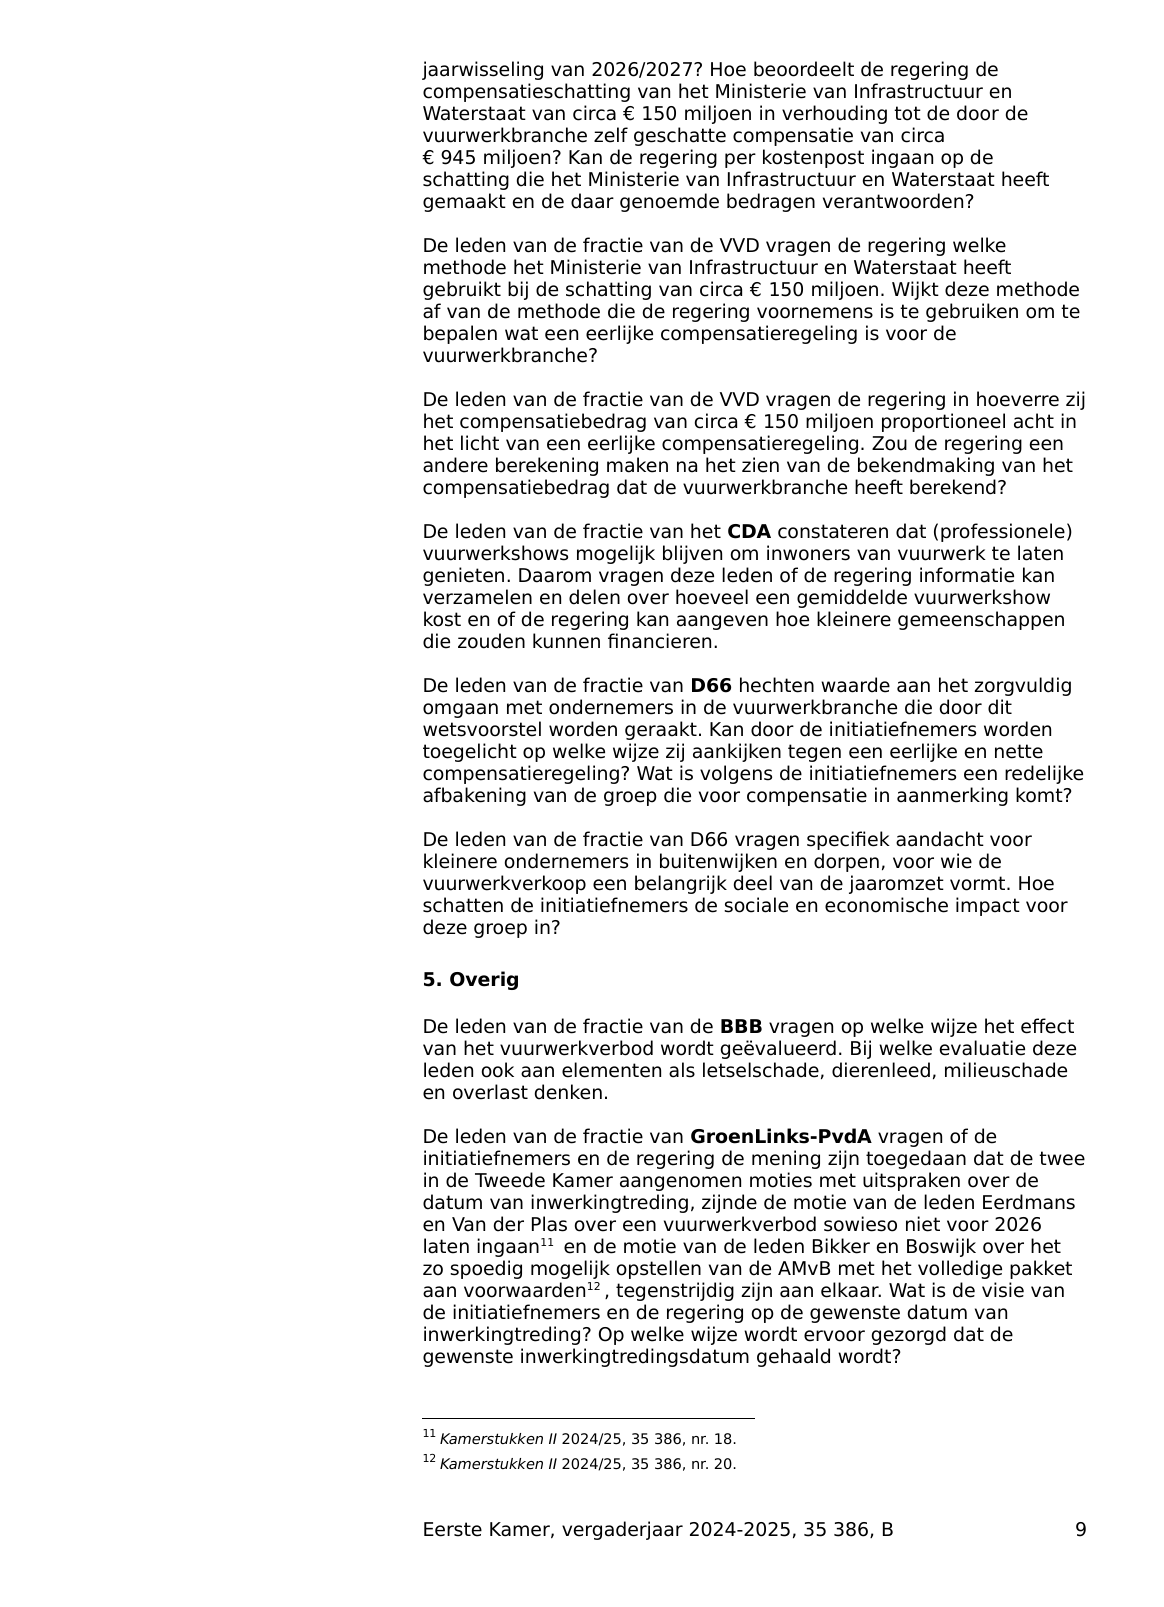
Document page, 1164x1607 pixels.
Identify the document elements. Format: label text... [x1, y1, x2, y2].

text De leden van de fractie van het CDA constateren dat (professionele) vuurwerkshows mogelijk blijven om inwoners van vuurwerk te laten genieten. Daarom vragen deze leden of de regering informatie kan verzamelen en delen over hoeveel een gemiddelde vuurwerkshow kost en of de regering kan aangeven hoe kleinere gemeenschappen die zouden kunnen financieren. [422, 521, 1087, 653]
text De leden van de fractie van de VVD vragen de regering welke methode het Ministerie van Infrastructuur en Waterstaat heeft gebruikt bij de schatting van circa € 150 miljoen. Wijkt deze methode af van de methode die de regering voornemens is te gebruiken om te bepalen wat een eerlijke compensatieregeling is voor de vuurwerkbranche? [422, 235, 1087, 367]
text De leden van de fractie van de BBB vragen op welke wijze het effect van het vuurwerkverbod wordt geëvalueerd. Bij welke evaluatie deze leden ook aan elementen als letselschade, dierenleed, milieuschade en overlast denken. [422, 1016, 1087, 1104]
text De leden van de fractie van de VVD vragen de regering in hoeverre zij het compensatiebedrag van circa € 150 miljoen proportioneel acht in het licht van een eerlijke compensatieregeling. Zou de regering een andere berekening maken na het zien van de bekendmaking van het compensatiebedrag dat de vuurwerkbranche heeft berekend? [422, 389, 1087, 499]
text Kamerstukken II 2024/25, 35 386, nr. 20. [422, 1452, 1087, 1474]
text De leden van de fractie van D66 hechten waarde aan het zorgvuldig omgaan met ondernemers in de vuurwerkbranche die door dit wetsvoorstel worden geraakt. Kan door de initiatiefnemers worden toegelicht op welke wijze zij aankijken tegen een eerlijke en nette compensatieregeling? Wat is volgens de initiatiefnemers een redelijke afbakening van de groep die voor compensatie in aanmerking komt? [422, 675, 1087, 807]
text De leden van de fractie van GroenLinks-PvdA vragen of de initiatiefnemers en de regering de mening zijn toegedaan dat de twee in de Tweede Kamer aangenomen moties met uitspraken over de datum van inwerkingtreding, zijnde de motie van de leden Eerdmans en Van der Plas over een vuurwerkverbod sowieso niet voor 2026 laten ingaan en de motie van de leden Bikker en Boswijk over het zo spoedig mogelijk opstellen van de AMvB met het volledige pakket aan voorwaarden, tegenstrijdig zijn aan elkaar. Wat is de visie van de initiatiefnemers en de regering op de gewenste datum van inwerkingtreding? Op welke wijze wordt ervoor gezorgd dat de gewenste inwerkingtredingsdatum gehaald wordt? [422, 1126, 1087, 1368]
text jaarwisseling van 2026/2027? Hoe beoordeelt de regering de compensatieschatting van het Ministerie van Infrastructuur en Waterstaat van circa € 150 miljoen in verhouding tot de door de vuurwerkbranche zelf geschatte compensatie van circa € 945 miljoen? Kan de regering per kostenpost ingaan op de schatting die het Ministerie van Infrastructuur en Waterstaat heeft gemaakt en de daar genoemde bedragen verantwoorden? [422, 59, 1087, 213]
text Kamerstukken II 2024/25, 35 386, nr. 18. [422, 1427, 1087, 1449]
subtitle 5. Overig [422, 969, 1087, 991]
text De leden van de fractie van D66 vragen specifiek aandacht voor kleinere ondernemers in buitenwijken en dorpen, voor wie de vuurwerkverkoop een belangrijk deel van de jaaromzet vormt. Hoe schatten de initiatiefnemers de sociale en economische impact voor deze groep in? [422, 829, 1087, 939]
